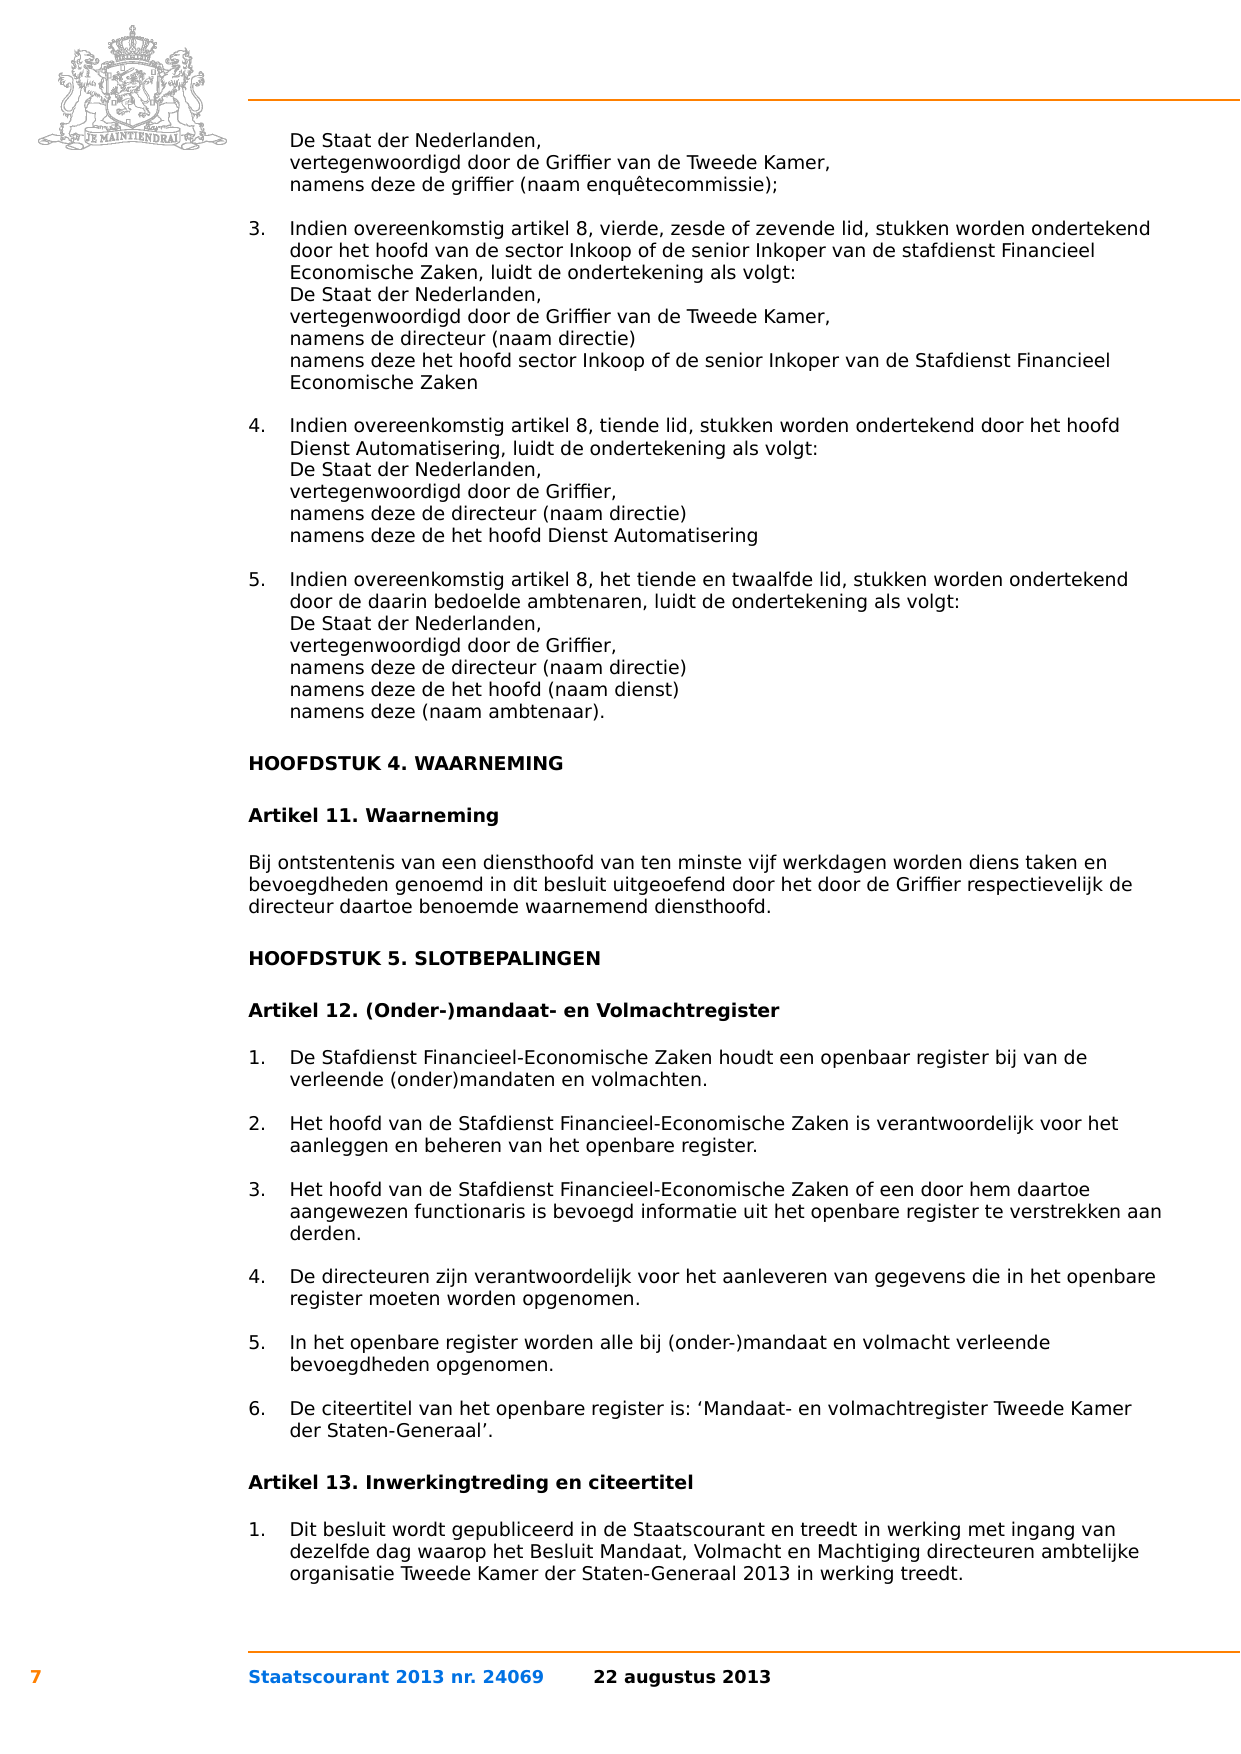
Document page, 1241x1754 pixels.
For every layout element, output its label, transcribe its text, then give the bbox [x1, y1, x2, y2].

subtitle Artikel 13. Inwerkingtreding en citeertitel [248, 1472, 1163, 1494]
text 3. Indien overeenkomstig artikel 8, vierde, zesde of zevende lid, stukken worden ondertekend door het hoofd van de sector Inkoop of de senior Inkoper van de stafdienst Financieel Economische Zaken, luidt de ondertekening als volgt: [248, 218, 1163, 284]
text 1. De Stafdienst Financieel-Economische Zaken houdt een openbaar register bij van de verleende (onder)mandaten en volmachten. [248, 1047, 1163, 1091]
subtitle Artikel 12. (Onder-)mandaat- en Volmachtregister [248, 1000, 1163, 1022]
text De Staat der Nederlanden, [289, 459, 1163, 481]
text 6. De citeertitel van het openbare register is: ‘Mandaat- en volmachtregister Tweede Kamer der Staten-Generaal’. [248, 1398, 1163, 1442]
text 2. Het hoofd van de Stafdienst Financieel-Economische Zaken is verantwoordelijk voor het aanleggen en beheren van het openbare register. [248, 1113, 1163, 1157]
text namens deze de directeur (naam directie) [289, 503, 1163, 525]
text namens de directeur (naam directie) [289, 328, 1163, 349]
text 5. Indien overeenkomstig artikel 8, het tiende en twaalfde lid, stukken worden ondertekend door de daarin bedoelde ambtenaren, luidt de ondertekening als volgt: [248, 569, 1163, 613]
text Bij ontstentenis van een diensthoofd van ten minste vijf werkdagen worden diens taken en bevoegdheden genoemd in dit besluit uitgeoefend door het door de Griffier respectievelijk de directeur daartoe benoemde waarnemend diensthoofd. [248, 852, 1163, 918]
text 5. In het openbare register worden alle bij (onder-)mandaat en volmacht verleende bevoegdheden opgenomen. [248, 1332, 1163, 1376]
text vertegenwoordigd door de Griffier van de Tweede Kamer, [289, 306, 1163, 328]
text De Staat der Nederlanden, [289, 613, 1163, 635]
text namens deze de het hoofd (naam dienst) [289, 679, 1163, 701]
text 4. Indien overeenkomstig artikel 8, tiende lid, stukken worden ondertekend door het hoofd Dienst Automatisering, luidt de ondertekening als volgt: [248, 415, 1163, 459]
subtitle Artikel 11. Waarneming [248, 805, 1163, 827]
text 1. Dit besluit wordt gepubliceerd in de Staatscourant en treedt in werking met ingang van dezelfde dag waarop het Besluit Mandaat, Volmacht en Machtiging directeuren ambtelijke organisatie Tweede Kamer der Staten-Generaal 2013 in werking treedt. [248, 1519, 1163, 1585]
text vertegenwoordigd door de Griffier van de Tweede Kamer, [289, 152, 1163, 174]
text namens deze de directeur (naam directie) [289, 657, 1163, 679]
text 3. Het hoofd van de Stafdienst Financieel-Economische Zaken of een door hem daartoe aangewezen functionaris is bevoegd informatie uit het openbare register te verstrekken aan derden. [248, 1178, 1163, 1244]
text 4. De directeuren zijn verantwoordelijk voor het aanleveren van gegevens die in het openbare register moeten worden opgenomen. [248, 1266, 1163, 1310]
text namens deze (naam ambtenaar). [289, 701, 1163, 723]
subtitle HOOFDSTUK 5. SLOTBEPALINGEN [248, 948, 1163, 970]
picture [38, 25, 227, 150]
subtitle HOOFDSTUK 4. WAARNEMING [248, 753, 1163, 775]
text De Staat der Nederlanden, [289, 130, 1163, 152]
text namens deze het hoofd sector Inkoop of de senior Inkoper van de Stafdienst Financieel Economische Zaken [289, 349, 1163, 393]
text namens deze de griffier (naam enquêtecommissie); [289, 174, 1163, 196]
text De Staat der Nederlanden, [289, 284, 1163, 306]
text vertegenwoordigd door de Griffier, [289, 635, 1163, 657]
text namens deze de het hoofd Dienst Automatisering [289, 525, 1163, 547]
text vertegenwoordigd door de Griffier, [289, 481, 1163, 503]
